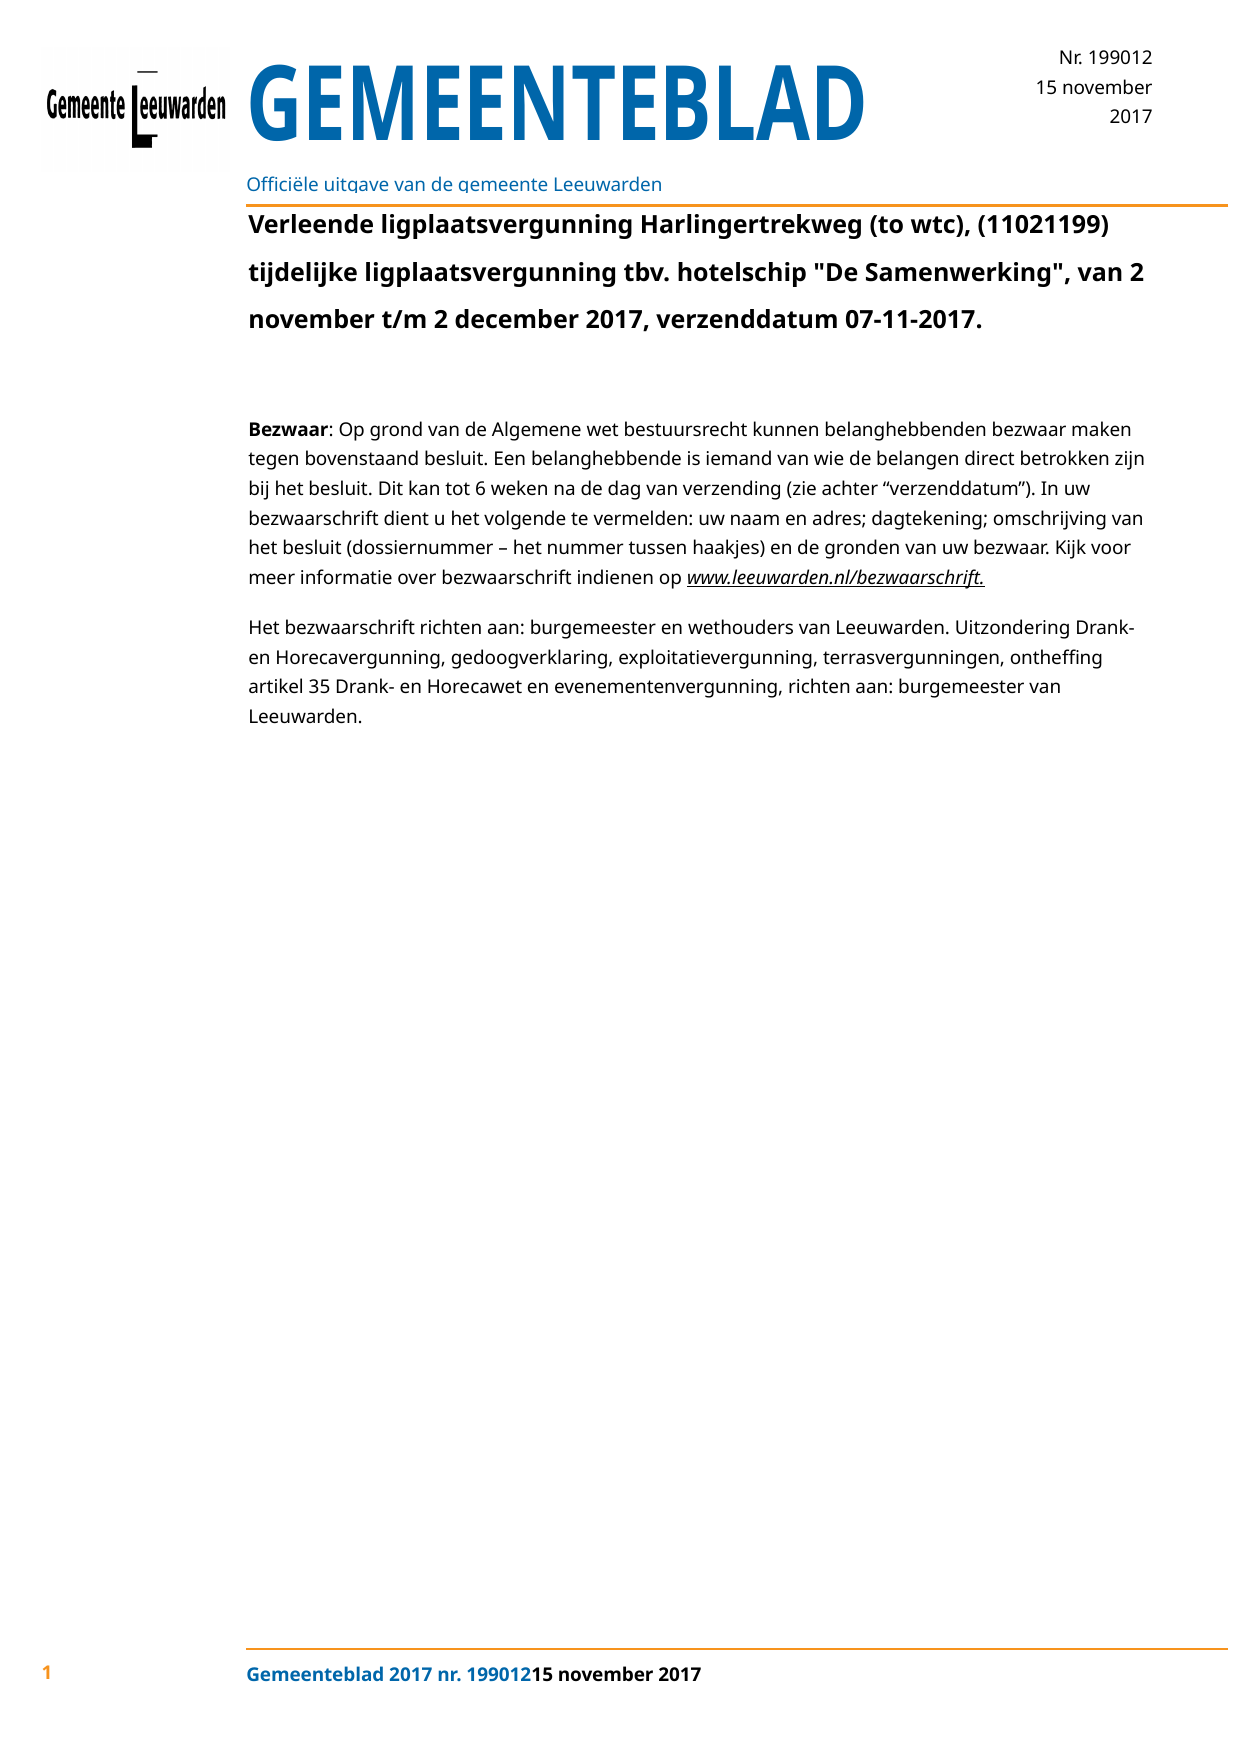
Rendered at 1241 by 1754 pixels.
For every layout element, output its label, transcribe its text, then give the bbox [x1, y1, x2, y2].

text Verleende ligplaatsvergunning Harlingertrekweg (to wtc), (11021199) tijdelijke ligplaatsvergunning tbv. hotelschip "De Samenwerking", van 2 november t/m 2 december 2017, verzenddatum 07-11-2017. [248, 207, 1152, 336]
text Het bezwaarschrift richten aan: burgemeester en wethouders van Leeuwarden. Uitzondering Drank- en Horecavergunning, gedoogverklaring, exploitatievergunning, terrasvergunningen, ontheffing artikel 35 Drank- en Horecawet en evenementenvergunning, richten aan: burgemeester van Leeuwarden. [248, 614, 1152, 729]
picture [41, 47, 231, 172]
text Bezwaar: Op grond van de Algemene wet bestuursrecht kunnen belanghebbenden bezwaar maken tegen bovenstaand besluit. Een belanghebbende is iemand van wie de belangen direct betrokken zijn bij het besluit. Dit kan tot 6 weken na de dag van verzending (zie achter “verzenddatum”). In uw bezwaarschrift dient u het volgende te vermelden: uw naam en adres; dagtekening; omschrijving van het besluit (dossiernummer – het nummer tussen haakjes) en de gronden van uw bezwaar. Kijk voor meer informatie over bezwaarschrift indienen op www.leeuwarden.nl/bezwaarschrift. [248, 416, 1152, 589]
